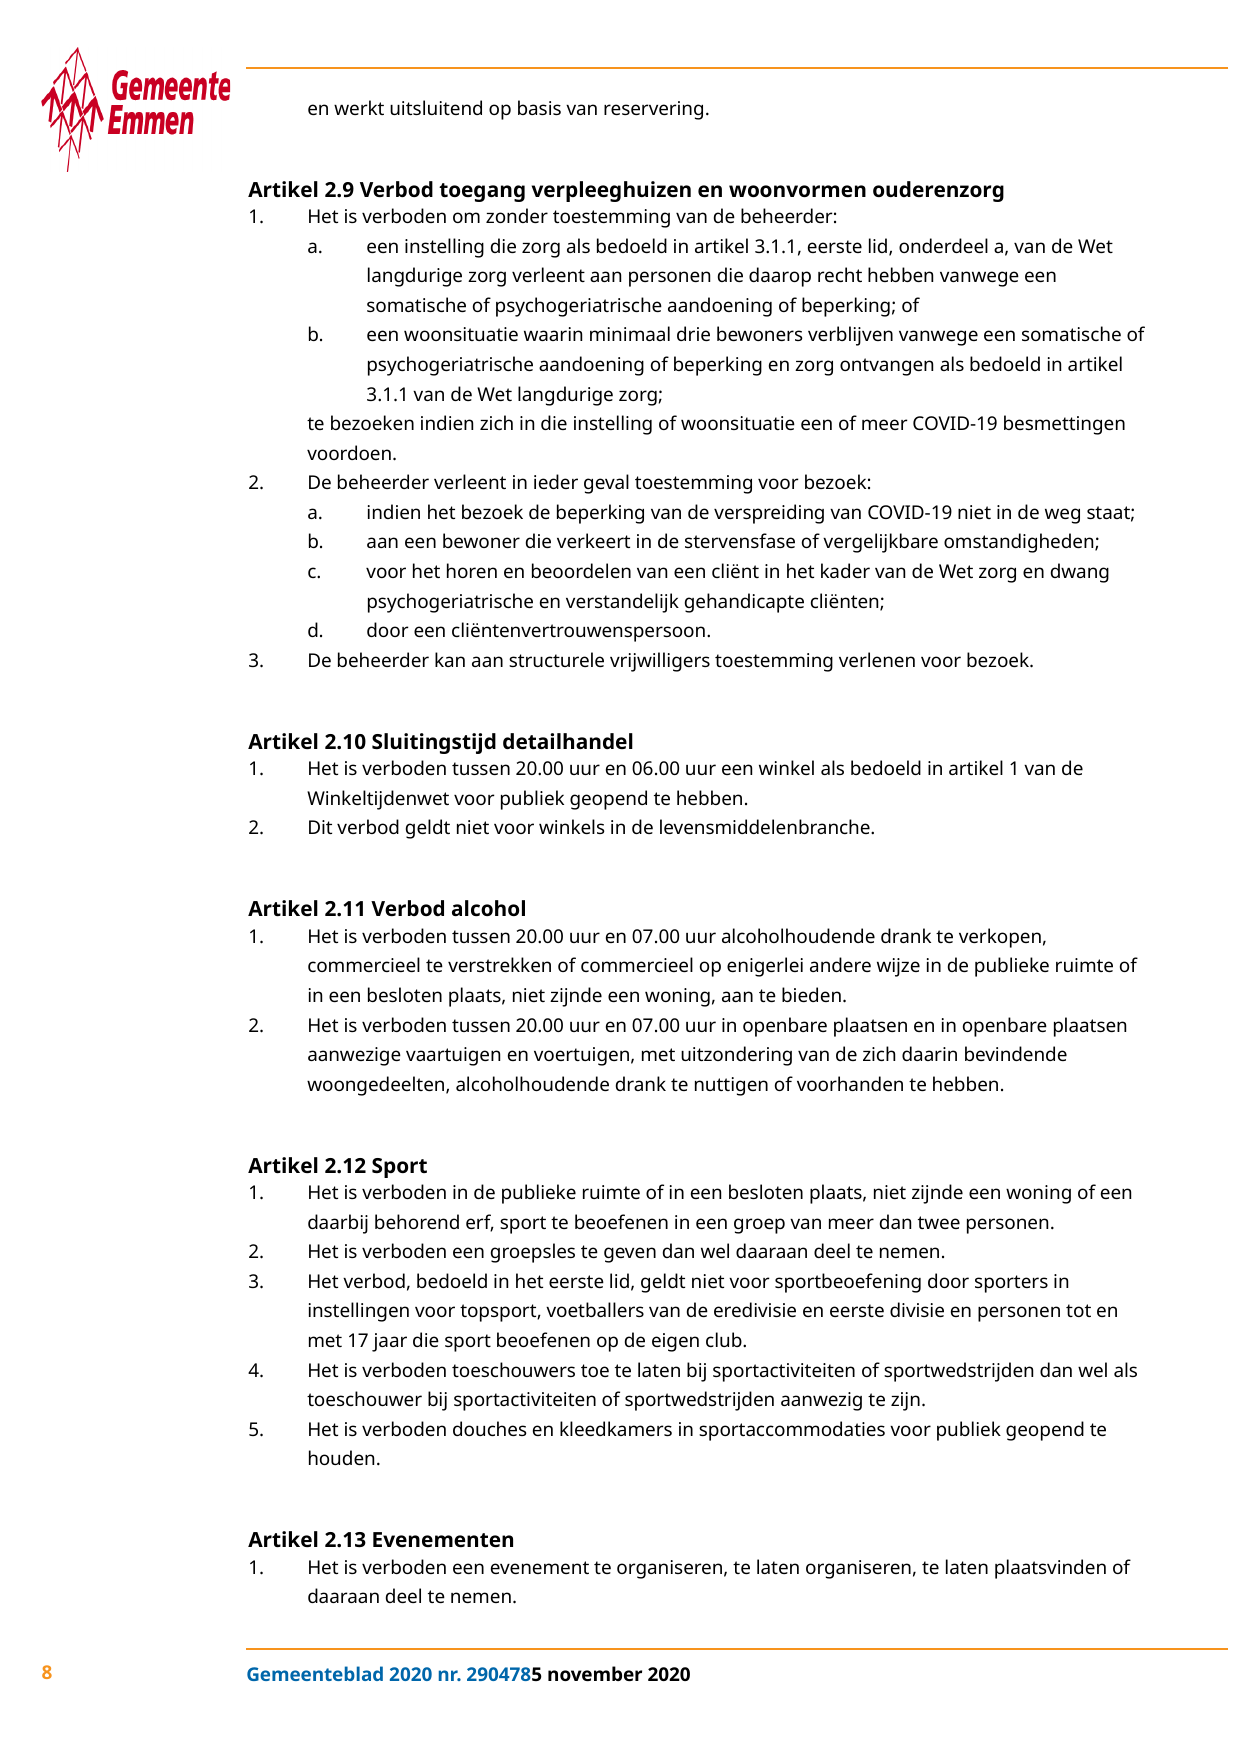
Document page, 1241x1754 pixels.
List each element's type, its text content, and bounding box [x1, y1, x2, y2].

text Artikel 2.13 Evenementen [248, 1526, 1152, 1554]
text Artikel 2.10 Sluitingstijd detailhandel [248, 727, 1152, 755]
list Dit verbod geldt niet voor winkels in de levensmiddelenbranche. [248, 814, 1152, 840]
text Artikel 2.11 Verbod alcohol [248, 894, 1152, 923]
list voor het horen en beoordelen van een cliënt in het kader van de Wet zorg en dwang psychogeriatrische en verstandelijk gehandicapte cliënten; [307, 558, 1152, 613]
list Het is verboden tussen 20.00 uur en 07.00 uur alcoholhoudende drank te verkopen, commercieel te verstrekken of commercieel op enigerlei andere wijze in de publieke ruimte of in een besloten plaats, niet zijnde een woning, aan te bieden. [248, 923, 1152, 1008]
list een woonsituatie waarin minimaal drie bewoners verblijven vanwege een somatische of psychogeriatrische aandoening of beperking en zorg ontvangen als bedoeld in artikel 3.1.1 van de Wet langdurige zorg; [307, 322, 1152, 406]
picture [41, 47, 231, 172]
text Artikel 2.12 Sport [248, 1151, 1152, 1179]
list te bezoeken indien zich in die instelling of woonsituatie een of meer COVID-19 besmettingen voordoen. [248, 410, 1152, 466]
list De beheerder verleent in ieder geval toestemming voor bezoek: [248, 469, 1152, 495]
list Het is verboden toeschouwers toe te laten bij sportactiviteiten of sportwedstrijden dan wel als toeschouwer bij sportactiviteiten of sportwedstrijden aanwezig te zijn. [248, 1357, 1152, 1412]
list Het is verboden tussen 20.00 uur en 06.00 uur een winkel als bedoeld in artikel 1 van de Winkeltijdenwet voor publiek geopend te hebben. [248, 755, 1152, 811]
list Het verbod, bedoeld in het eerste lid, geldt niet voor sportbeoefening door sporters in instellingen voor topsport, voetballers van de eredivisie en eerste divisie en personen tot en met 17 jaar die sport beoefenen op de eigen club. [248, 1268, 1152, 1353]
list indien het bezoek de beperking van de verspreiding van COVID-19 niet in de weg staat; [307, 499, 1152, 525]
list Het is verboden in de publieke ruimte of in een besloten plaats, niet zijnde een woning of een daarbij behorend erf, sport te beoefenen in een groep van meer dan twee personen. [248, 1179, 1152, 1235]
text Artikel 2.9 Verbod toegang verpleeghuizen en woonvormen ouderenzorg [248, 175, 1152, 203]
list door een cliëntenvertrouwenspersoon. [307, 617, 1152, 643]
list aan een bewoner die verkeert in de stervensfase of vergelijkbare omstandigheden; [307, 529, 1152, 554]
list Het is verboden douches en kleedkamers in sportaccommodaties voor publiek geopend te houden. [248, 1416, 1152, 1471]
list Het is verboden een groepsles te geven dan wel daaraan deel te nemen. [248, 1238, 1152, 1264]
list Het is verboden tussen 20.00 uur en 07.00 uur in openbare plaatsen en in openbare plaatsen aanwezige vaartuigen en voertuigen, met uitzondering van de zich daarin bevindende woongedeelten, alcoholhoudende drank te nuttigen of voorhanden te hebben. [248, 1012, 1152, 1097]
list Het is verboden een evenement te organiseren, te laten organiseren, te laten plaatsvinden of daaraan deel te nemen. [248, 1554, 1152, 1609]
list De beheerder kan aan structurele vrijwilligers toestemming verlenen voor bezoek. [248, 647, 1152, 673]
list een instelling die zorg als bedoeld in artikel 3.1.1, eerste lid, onderdeel a, van de Wet langdurige zorg verleent aan personen die daarop recht hebben vanwege een somatische of psychogeriatrische aandoening of beperking; of [307, 233, 1152, 318]
list Het is verboden om zonder toestemming van de beheerder: [248, 203, 1152, 229]
list en werkt uitsluitend op basis van reservering. [248, 95, 1152, 121]
